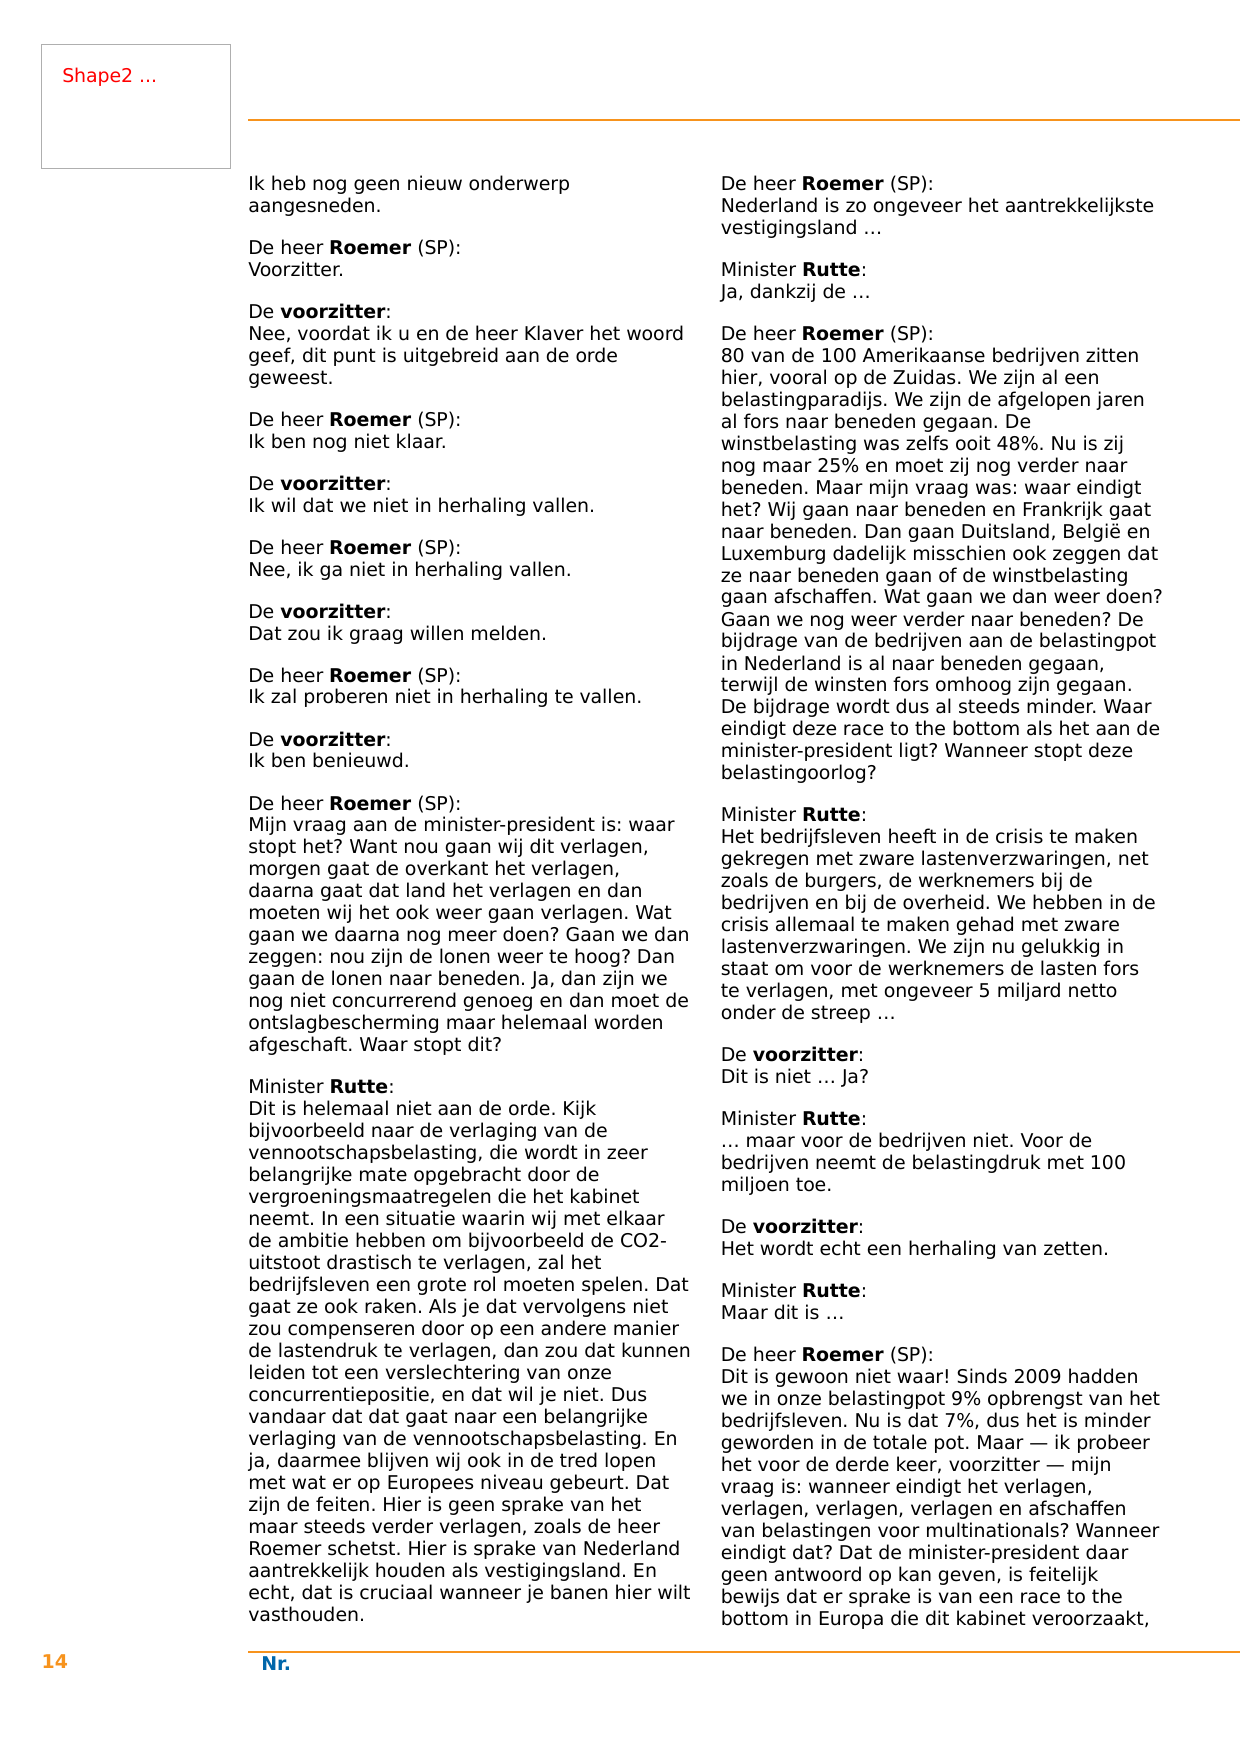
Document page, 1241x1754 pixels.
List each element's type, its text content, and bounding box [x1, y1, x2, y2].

text Mijn vraag aan de minister-president is: waar stopt het? Want nou gaan wij dit verlagen, morgen gaat de overkant het verlagen, daarna gaat dat land het verlagen en dan moeten wij het ook weer gaan verlagen. Wat gaan we daarna nog meer doen? Gaan we dan zeggen: nou zijn de lonen weer te hoog? Dan gaan de lonen naar beneden. Ja, dan zijn we nog niet concurrerend genoeg en dan moet de ontslagbescherming maar helemaal worden afgeschaft. Waar stopt dit? [248, 814, 691, 1056]
text Dat zou ik graag willen melden. [248, 622, 691, 644]
text De heer Roemer (SP): [721, 173, 1163, 195]
text De heer Roemer (SP): [721, 1344, 1163, 1366]
text Minister Rutte: [721, 804, 1163, 826]
text Dit is gewoon niet waar! Sinds 2009 hadden we in onze belastingpot 9% opbrengst van het bedrijfsleven. Nu is dat 7%, dus het is minder geworden in de totale pot. Maar — ik probeer het voor de derde keer, voorzitter — mijn vraag is: wanneer eindigt het verlagen, verlagen, verlagen, verlagen en afschaffen van belastingen voor multinationals? Wanneer eindigt dat? Dat de minister-president daar geen antwoord op kan geven, is feitelijk bewijs dat er sprake is van een race to the bottom in Europa die dit kabinet veroorzaakt, [721, 1366, 1163, 1629]
text Ik wil dat we niet in herhaling vallen. [248, 494, 691, 517]
text … maar voor de bedrijven niet. Voor de bedrijven neemt de belastingdruk met 100 miljoen toe. [721, 1130, 1163, 1196]
text Nederland is zo ongeveer het aantrekkelijkste vestigingsland … [721, 195, 1163, 239]
text De voorzitter: [248, 728, 691, 750]
text De voorzitter: [721, 1044, 1163, 1066]
text Minister Rutte: [721, 1280, 1163, 1302]
text Minister Rutte: [721, 259, 1163, 281]
text De heer Roemer (SP): [248, 409, 691, 431]
text Ik zal proberen niet in herhaling te vallen. [248, 686, 691, 708]
text Voorzitter. [248, 259, 691, 281]
text Minister Rutte: [721, 1108, 1163, 1130]
text Nee, voordat ik u en de heer Klaver het woord geef, dit punt is uitgebreid aan de orde geweest. [248, 323, 691, 389]
text De voorzitter: [248, 473, 691, 494]
text Nee, ik ga niet in herhaling vallen. [248, 558, 691, 581]
text De voorzitter: [248, 601, 691, 622]
text Dit is helemaal niet aan de orde. Kijk bijvoorbeeld naar de verlaging van de vennootschapsbelasting, die wordt in zeer belangrijke mate opgebracht door de vergroeningsmaatregelen die het kabinet neemt. In een situatie waarin wij met elkaar de ambitie hebben om bijvoorbeeld de CO2-uitstoot drastisch te verlagen, zal het bedrijfsleven een grote rol moeten spelen. Dat gaat ze ook raken. Als je dat vervolgens niet zou compenseren door op een andere manier de lastendruk te verlagen, dan zou dat kunnen leiden tot een verslechtering van onze concurrentiepositie, en dat wil je niet. Dus vandaar dat dat gaat naar een belangrijke verlaging van de vennootschapsbelasting. En ja, daarmee blijven wij ook in de tred lopen met wat er op Europees niveau gebeurt. Dat zijn de feiten. Hier is geen sprake van het maar steeds verder verlagen, zoals de heer Roemer schetst. Hier is sprake van Nederland aantrekkelijk houden als vestigingsland. En echt, dat is cruciaal wanneer je banen hier wilt vasthouden. [248, 1098, 691, 1626]
text De heer Roemer (SP): [248, 664, 691, 686]
text Minister Rutte: [248, 1076, 691, 1098]
text Het bedrijfsleven heeft in de crisis te maken gekregen met zware lastenverzwaringen, net zoals de burgers, de werknemers bij de bedrijven en bij de overheid. We hebben in de crisis allemaal te maken gehad met zware lastenverzwaringen. We zijn nu gelukkig in staat om voor de werknemers de lasten fors te verlagen, met ongeveer 5 miljard netto onder de streep … [721, 826, 1163, 1024]
text Maar dit is … [721, 1302, 1163, 1324]
text Ik heb nog geen nieuw onderwerp aangesneden. [248, 173, 691, 217]
text De voorzitter: [248, 301, 691, 323]
text De heer Roemer (SP): [248, 237, 691, 259]
text De heer Roemer (SP): [721, 323, 1163, 345]
text Ik ben nog niet klaar. [248, 431, 691, 453]
text Ja, dankzij de … [721, 281, 1163, 303]
text De heer Roemer (SP): [248, 537, 691, 558]
text Dit is niet … Ja? [721, 1066, 1163, 1088]
text De voorzitter: [721, 1216, 1163, 1238]
text Ik ben benieuwd. [248, 750, 691, 772]
text Het wordt echt een herhaling van zetten. [721, 1238, 1163, 1260]
text De heer Roemer (SP): [248, 792, 691, 814]
text 80 van de 100 Amerikaanse bedrijven zitten hier, vooral op de Zuidas. We zijn al een belastingparadijs. We zijn de afgelopen jaren al fors naar beneden gegaan. De winstbelasting was zelfs ooit 48%. Nu is zij nog maar 25% en moet zij nog verder naar beneden. Maar mijn vraag was: waar eindigt het? Wij gaan naar beneden en Frankrijk gaat naar beneden. Dan gaan Duitsland, België en Luxemburg dadelijk misschien ook zeggen dat ze naar beneden gaan of de winstbelasting gaan afschaffen. Wat gaan we dan weer doen? Gaan we nog weer verder naar beneden? De bijdrage van de bedrijven aan de belastingpot in Nederland is al naar beneden gegaan, terwijl de winsten fors omhoog zijn gegaan. De bijdrage wordt dus al steeds minder. Waar eindigt deze race to the bottom als het aan de minister-president ligt? Wanneer stopt deze belastingoorlog? [721, 345, 1163, 784]
